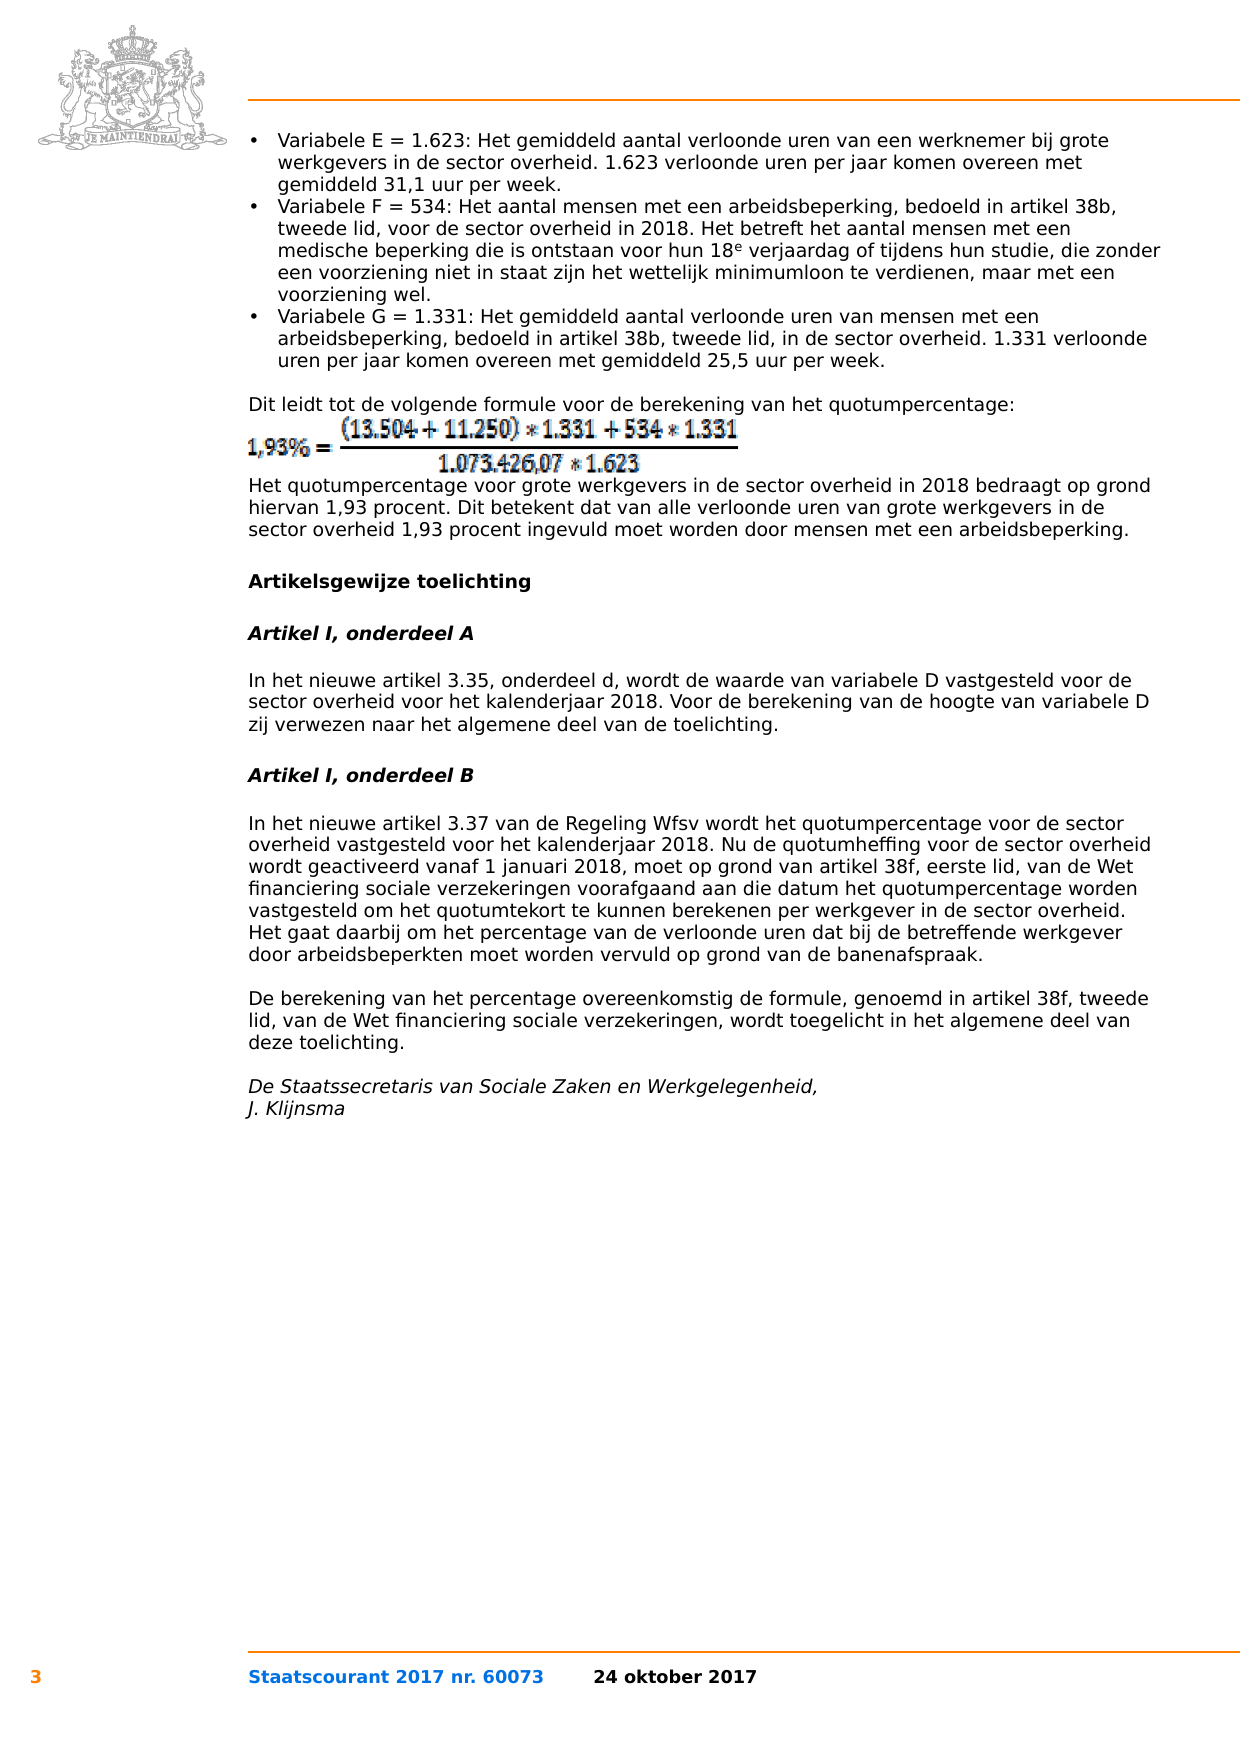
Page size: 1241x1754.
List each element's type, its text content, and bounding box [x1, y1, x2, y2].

subtitle Artikelsgewijze toelichting [248, 571, 1163, 592]
text De Staatssecretaris van Sociale Zaken en Werkgelegenheid, J. Klijnsma [248, 1076, 1163, 1120]
text In het nieuwe artikel 3.35, onderdeel d, wordt de waarde van variabele D vastgesteld voor de sector overheid voor het kalenderjaar 2018. Voor de berekening van de hoogte van variabele D zij verwezen naar het algemene deel van de toelichting. [248, 669, 1163, 735]
subtitle Artikel I, onderdeel A [248, 622, 1163, 644]
picture [38, 25, 227, 150]
text Het quotumpercentage voor grote werkgevers in de sector overheid in 2018 bedraagt op grond hiervan 1,93 procent. Dit betekent dat van alle verloonde uren van grote werkgevers in de sector overheid 1,93 procent ingevuld moet worden door mensen met een arbeidsbeperking. [248, 474, 1163, 541]
text In het nieuwe artikel 3.37 van de Regeling Wfsv wordt het quotumpercentage voor de sector overheid vastgesteld voor het kalenderjaar 2018. Nu de quotumheffing voor de sector overheid wordt geactiveerd vanaf 1 januari 2018, moet op grond van artikel 38f, eerste lid, van de Wet financiering sociale verzekeringen voorafgaand aan die datum het quotumpercentage worden vastgesteld om het quotumtekort te kunnen berekenen per werkgever in de sector overheid. Het gaat daarbij om het percentage van de verloonde uren dat bij de betreffende werkgever door arbeidsbeperkten moet worden vervuld op grond van de banenafspraak. [248, 812, 1163, 966]
picture [248, 415, 739, 475]
text Dit leidt tot de volgende formule voor de berekening van het quotumpercentage: [248, 393, 1163, 474]
text De berekening van het percentage overeenkomstig de formule, genoemd in artikel 38f, tweede lid, van de Wet financiering sociale verzekeringen, wordt toegelicht in het algemene deel van deze toelichting. [248, 988, 1163, 1054]
text • Variabele G = 1.331: Het gemiddeld aantal verloonde uren van mensen met een arbeidsbeperking, bedoeld in artikel 38b, tweede lid, in de sector overheid. 1.331 verloonde uren per jaar komen overeen met gemiddeld 25,5 uur per week. [248, 306, 1163, 372]
subtitle Artikel I, onderdeel B [248, 765, 1163, 787]
text • Variabele E = 1.623: Het gemiddeld aantal verloonde uren van een werknemer bij grote werkgevers in de sector overheid. 1.623 verloonde uren per jaar komen overeen met gemiddeld 31,1 uur per week. [248, 130, 1163, 196]
text • Variabele F = 534: Het aantal mensen met een arbeidsbeperking, bedoeld in artikel 38b, tweede lid, voor de sector overheid in 2018. Het betreft het aantal mensen met een medische beperking die is ontstaan voor hun 18e verjaardag of tijdens hun studie, die zonder een voorziening niet in staat zijn het wettelijk minimumloon te verdienen, maar met een voorziening wel. [248, 196, 1163, 306]
